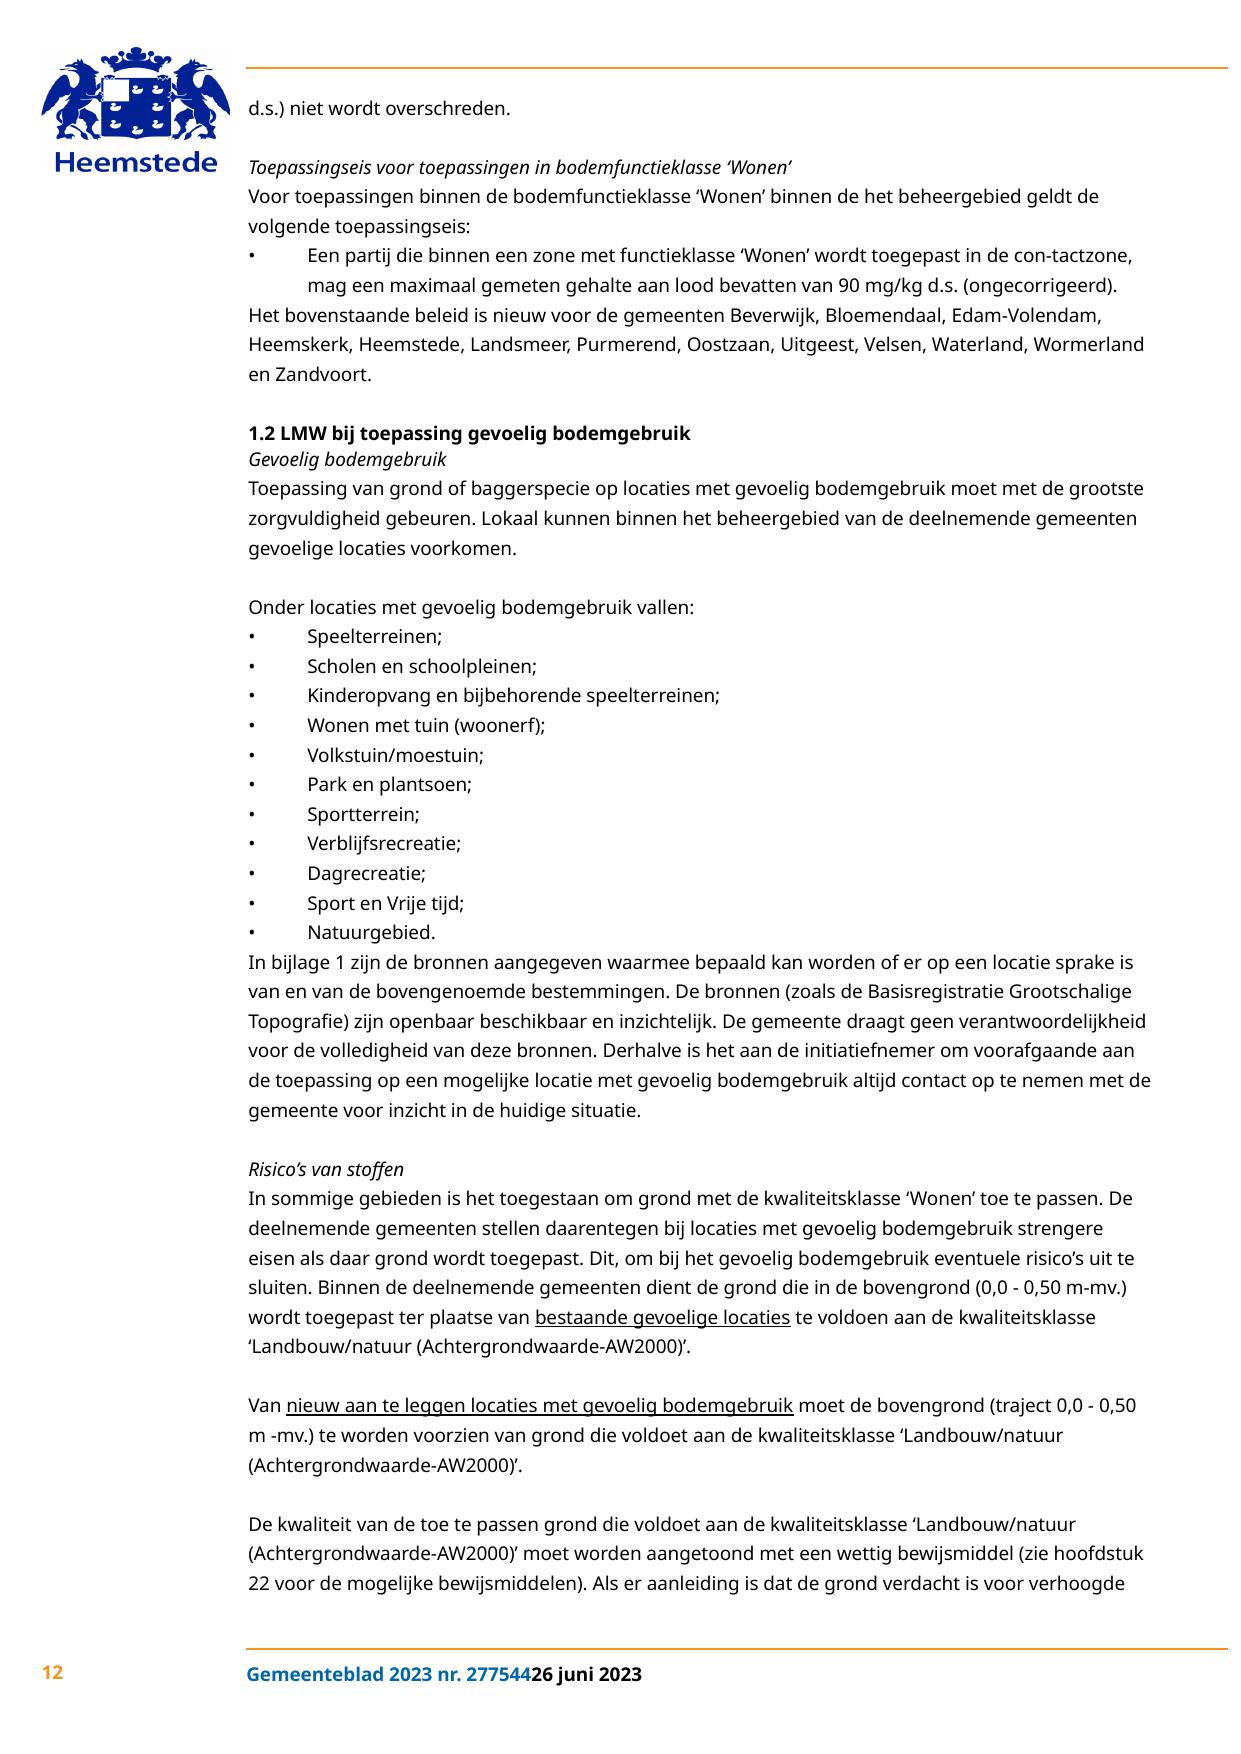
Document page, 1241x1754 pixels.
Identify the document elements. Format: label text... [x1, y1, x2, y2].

list Verblijfsrecreatie; [248, 831, 1152, 856]
text d.s.) niet wordt overschreden. [248, 95, 1152, 121]
text Risico’s van stoffen [248, 1156, 1152, 1182]
picture [41, 47, 231, 172]
list Park en plantsoen; [248, 771, 1152, 797]
list Scholen en schoolpleinen; [248, 653, 1152, 679]
list Kinderopvang en bijbehorende speelterreinen; [248, 683, 1152, 708]
text Onder locaties met gevoelig bodemgebruik vallen: [248, 594, 1152, 619]
list Wonen met tuin (woonerf); [248, 712, 1152, 738]
text In sommige gebieden is het toegestaan om grond met de kwaliteitsklasse ‘Wonen’ toe te passen. De deelnemende gemeenten stellen daarentegen bij locaties met gevoelig bodemgebruik strengere eisen als daar grond wordt toegepast. Dit, om bij het gevoelig bodemgebruik eventuele risico’s uit te sluiten. Binnen de deelnemende gemeenten dient de grond die in de bovengrond (0,0 - 0,50 m-mv.) wordt toegepast ter plaatse van bestaande gevoelige locaties te voldoen aan de kwaliteitsklasse ‘Landbouw/natuur (Achtergrondwaarde-AW2000)’. [248, 1186, 1152, 1359]
list Dagrecreatie; [248, 860, 1152, 886]
list Een partij die binnen een zone met functieklasse ‘Wonen’ wordt toegepast in de con-tactzone, mag een maximaal gemeten gehalte aan lood bevatten van 90 mg/kg d.s. (ongecorrigeerd). [248, 243, 1152, 298]
text Gevoelig bodemgebruik [248, 446, 1152, 472]
list Volkstuin/moestuin; [248, 742, 1152, 767]
text De kwaliteit van de toe te passen grond die voldoet aan de kwaliteitsklasse ‘Landbouw/natuur (Achtergrondwaarde-AW2000)’ moet worden aangetoond met een wettig bewijsmiddel (zie hoofdstuk 22 voor de mogelijke bewijsmiddelen). Als er aanleiding is dat de grond verdacht is voor verhoogde [248, 1511, 1152, 1596]
text Het bovenstaande beleid is nieuw voor de gemeenten Beverwijk, Bloemendaal, Edam-Volendam, Heemskerk, Heemstede, Landsmeer, Purmerend, Oostzaan, Uitgeest, Velsen, Waterland, Wormerland en Zandvoort. [248, 302, 1152, 387]
text Toepassingseis voor toepassingen in bodemfunctieklasse ‘Wonen’ [248, 154, 1152, 180]
text Toepassing van grond of baggerspecie op locaties met gevoelig bodemgebruik moet met de grootste zorgvuldigheid gebeuren. Lokaal kunnen binnen het beheergebied van de deelnemende gemeenten gevoelige locaties voorkomen. [248, 476, 1152, 560]
list Natuurgebied. [248, 919, 1152, 945]
text Voor toepassingen binnen de bodemfunctieklasse ‘Wonen’ binnen de het beheergebied geldt de volgende toepassingseis: [248, 183, 1152, 239]
list Sportterrein; [248, 801, 1152, 827]
text 1.2 LMW bij toepassing gevoelig bodemgebruik [248, 420, 1152, 446]
text In bijlage 1 zijn de bronnen aangegeven waarmee bepaald kan worden of er op een locatie sprake is van en van de bovengenoemde bestemmingen. De bronnen (zoals de Basisregistratie Grootschalige Topografie) zijn openbaar beschikbaar en inzichtelijk. De gemeente draagt geen verantwoordelijkheid voor de volledigheid van deze bronnen. Derhalve is het aan de initiatiefnemer om voorafgaande aan de toepassing op een mogelijke locatie met gevoelig bodemgebruik altijd contact op te nemen met de gemeente voor inzicht in de huidige situatie. [248, 949, 1152, 1122]
text Van nieuw aan te leggen locaties met gevoelig bodemgebruik moet de bovengrond (traject 0,0 - 0,50 m -mv.) te worden voorzien van grond die voldoet aan de kwaliteitsklasse ‘Landbouw/natuur (Achtergrondwaarde-AW2000)’. [248, 1393, 1152, 1477]
list Sport en Vrije tijd; [248, 890, 1152, 915]
list Speelterreinen; [248, 623, 1152, 649]
